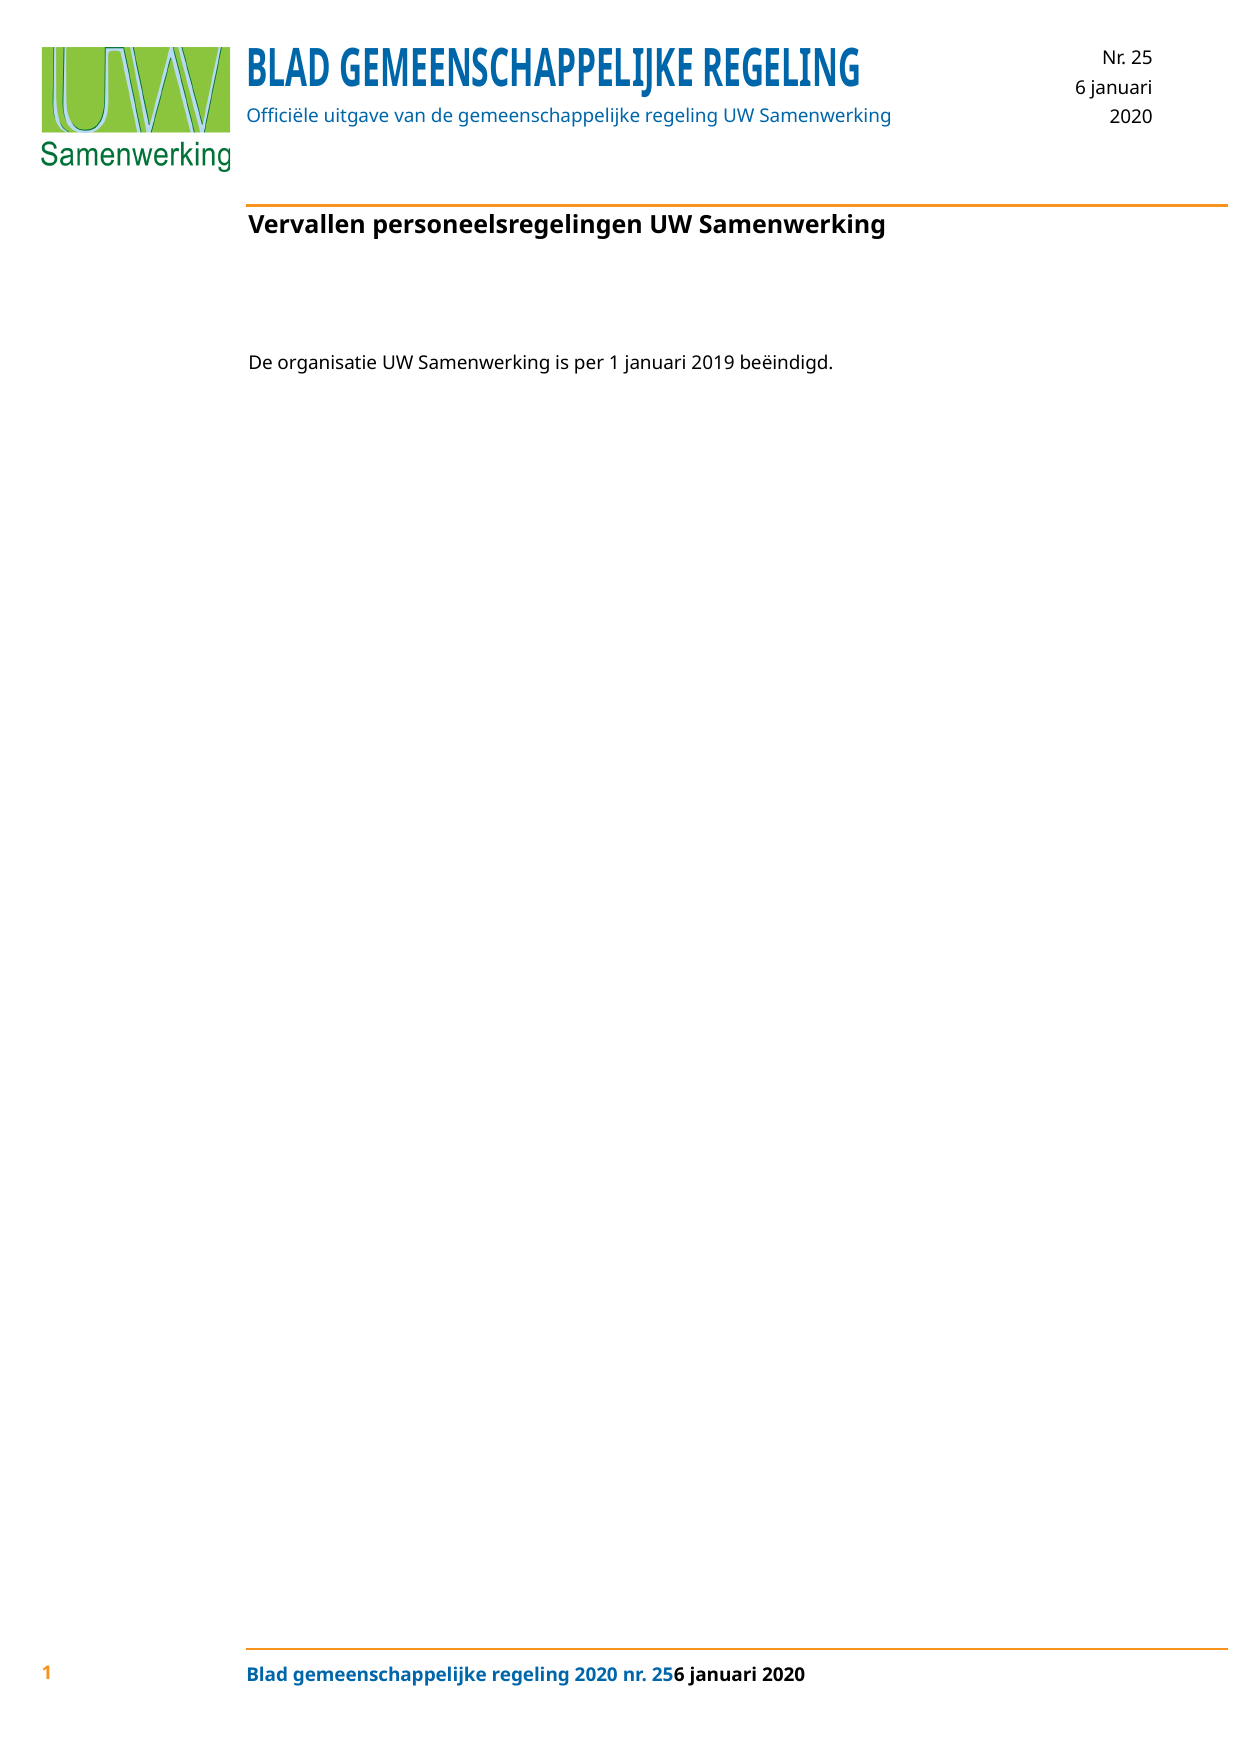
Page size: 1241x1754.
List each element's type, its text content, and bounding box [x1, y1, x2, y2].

text De organisatie UW Samenwerking is per 1 januari 2019 beëindigd. [248, 349, 1152, 375]
text Vervallen personeelsregelingen UW Samenwerking [248, 207, 1152, 241]
picture [41, 47, 231, 172]
